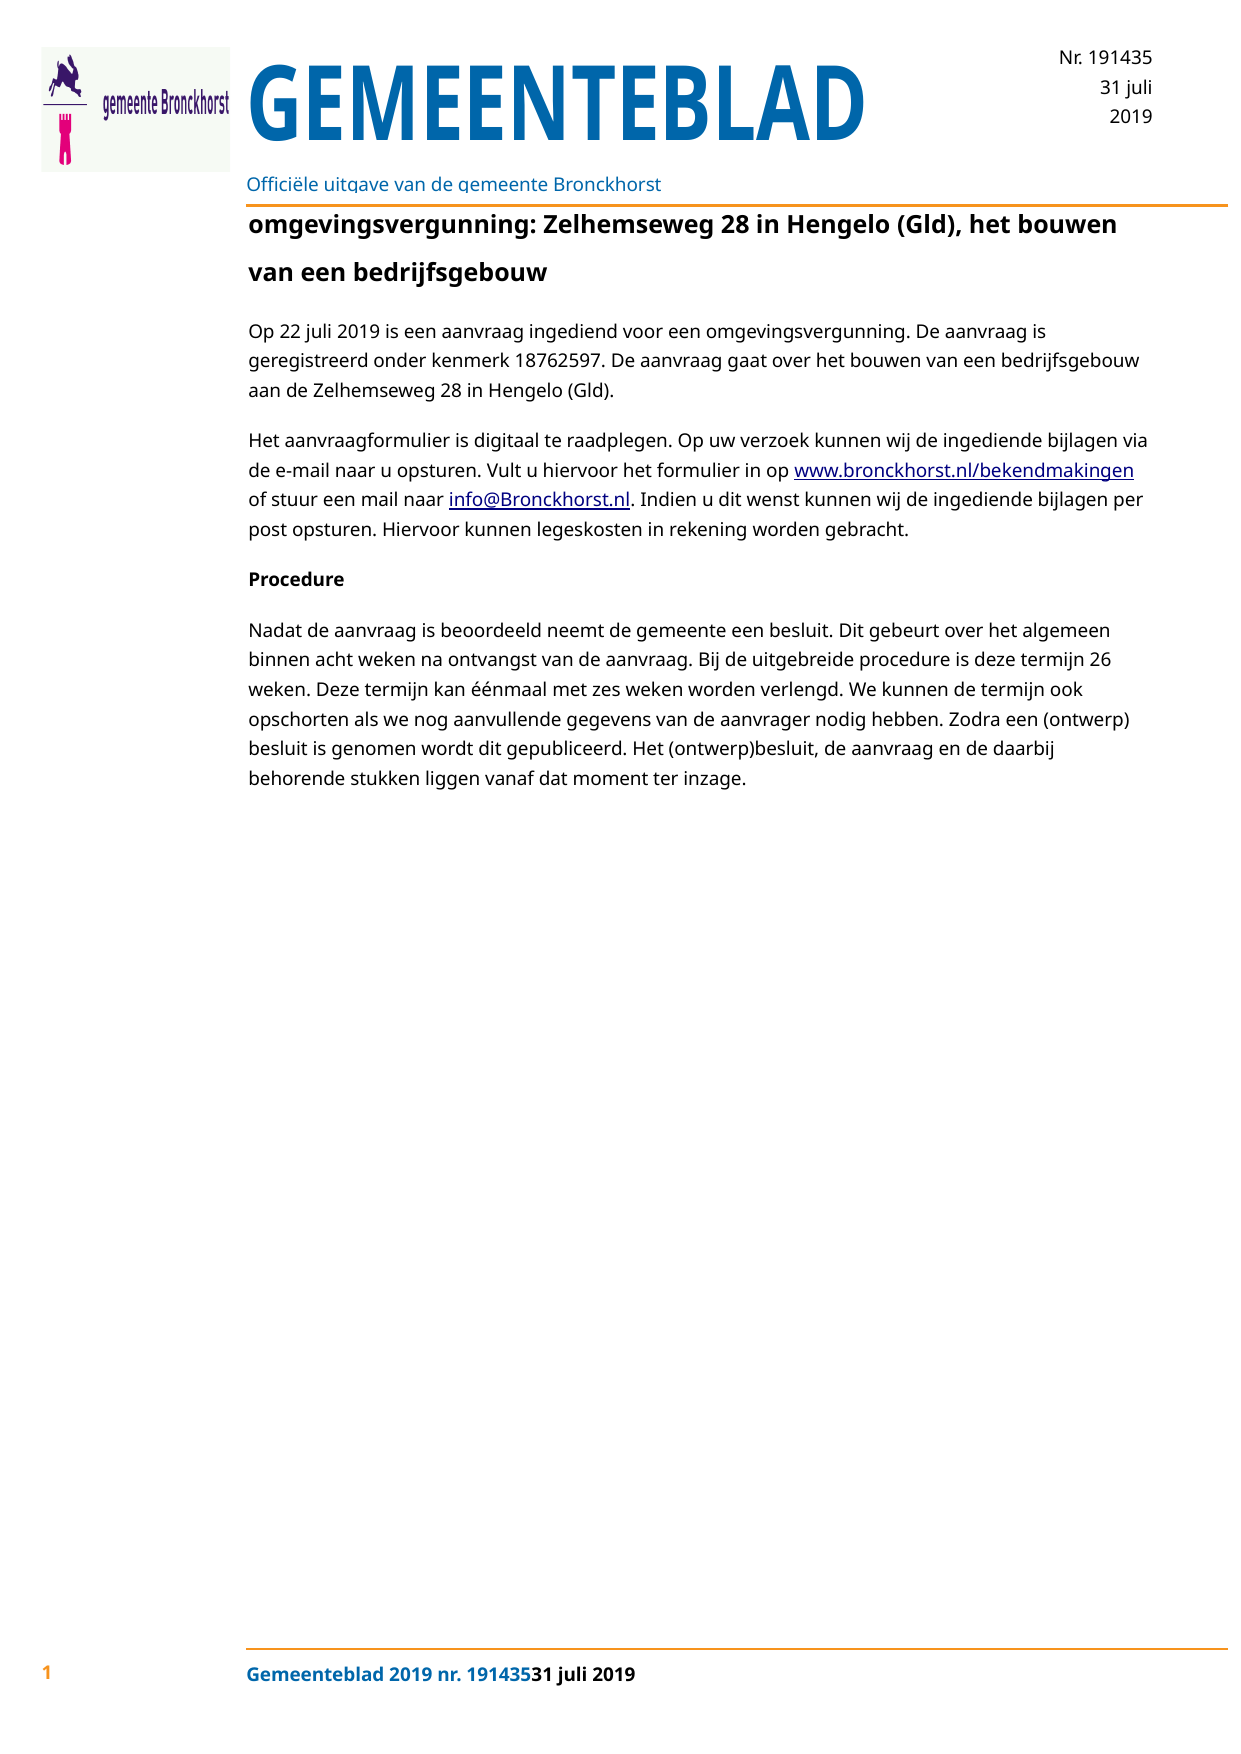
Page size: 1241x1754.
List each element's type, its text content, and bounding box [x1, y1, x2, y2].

picture [41, 47, 231, 172]
text Op 22 juli 2019 is een aanvraag ingediend voor een omgevingsvergunning. De aanvraag is geregistreerd onder kenmerk 18762597. De aanvraag gaat over het bouwen van een bedrijfsgebouw aan de Zelhemseweg 28 in Hengelo (Gld). [248, 318, 1152, 403]
text omgevingsvergunning: Zelhemseweg 28 in Hengelo (Gld), het bouwen van een bedrijfsgebouw [248, 207, 1152, 288]
text Het aanvraagformulier is digitaal te raadplegen. Op uw verzoek kunnen wij de ingediende bijlagen via de e-mail naar u opsturen. Vult u hiervoor het formulier in op www.bronckhorst.nl/bekendmakingen of stuur een mail naar info@Bronckhorst.nl. Indien u dit wenst kunnen wij de ingediende bijlagen per post opsturen. Hiervoor kunnen legeskosten in rekening worden gebracht. [248, 427, 1152, 542]
text Procedure [248, 567, 1152, 592]
text Nadat de aanvraag is beoordeeld neemt de gemeente een besluit. Dit gebeurt over het algemeen binnen acht weken na ontvangst van de aanvraag. Bij de uitgebreide procedure is deze termijn 26 weken. Deze termijn kan éénmaal met zes weken worden verlengd. We kunnen de termijn ook opschorten als we nog aanvullende gegevens van de aanvrager nodig hebben. Zodra een (ontwerp) besluit is genomen wordt dit gepubliceerd. Het (ontwerp)besluit, de aanvraag en de daarbij behorende stukken liggen vanaf dat moment ter inzage. [248, 617, 1152, 791]
